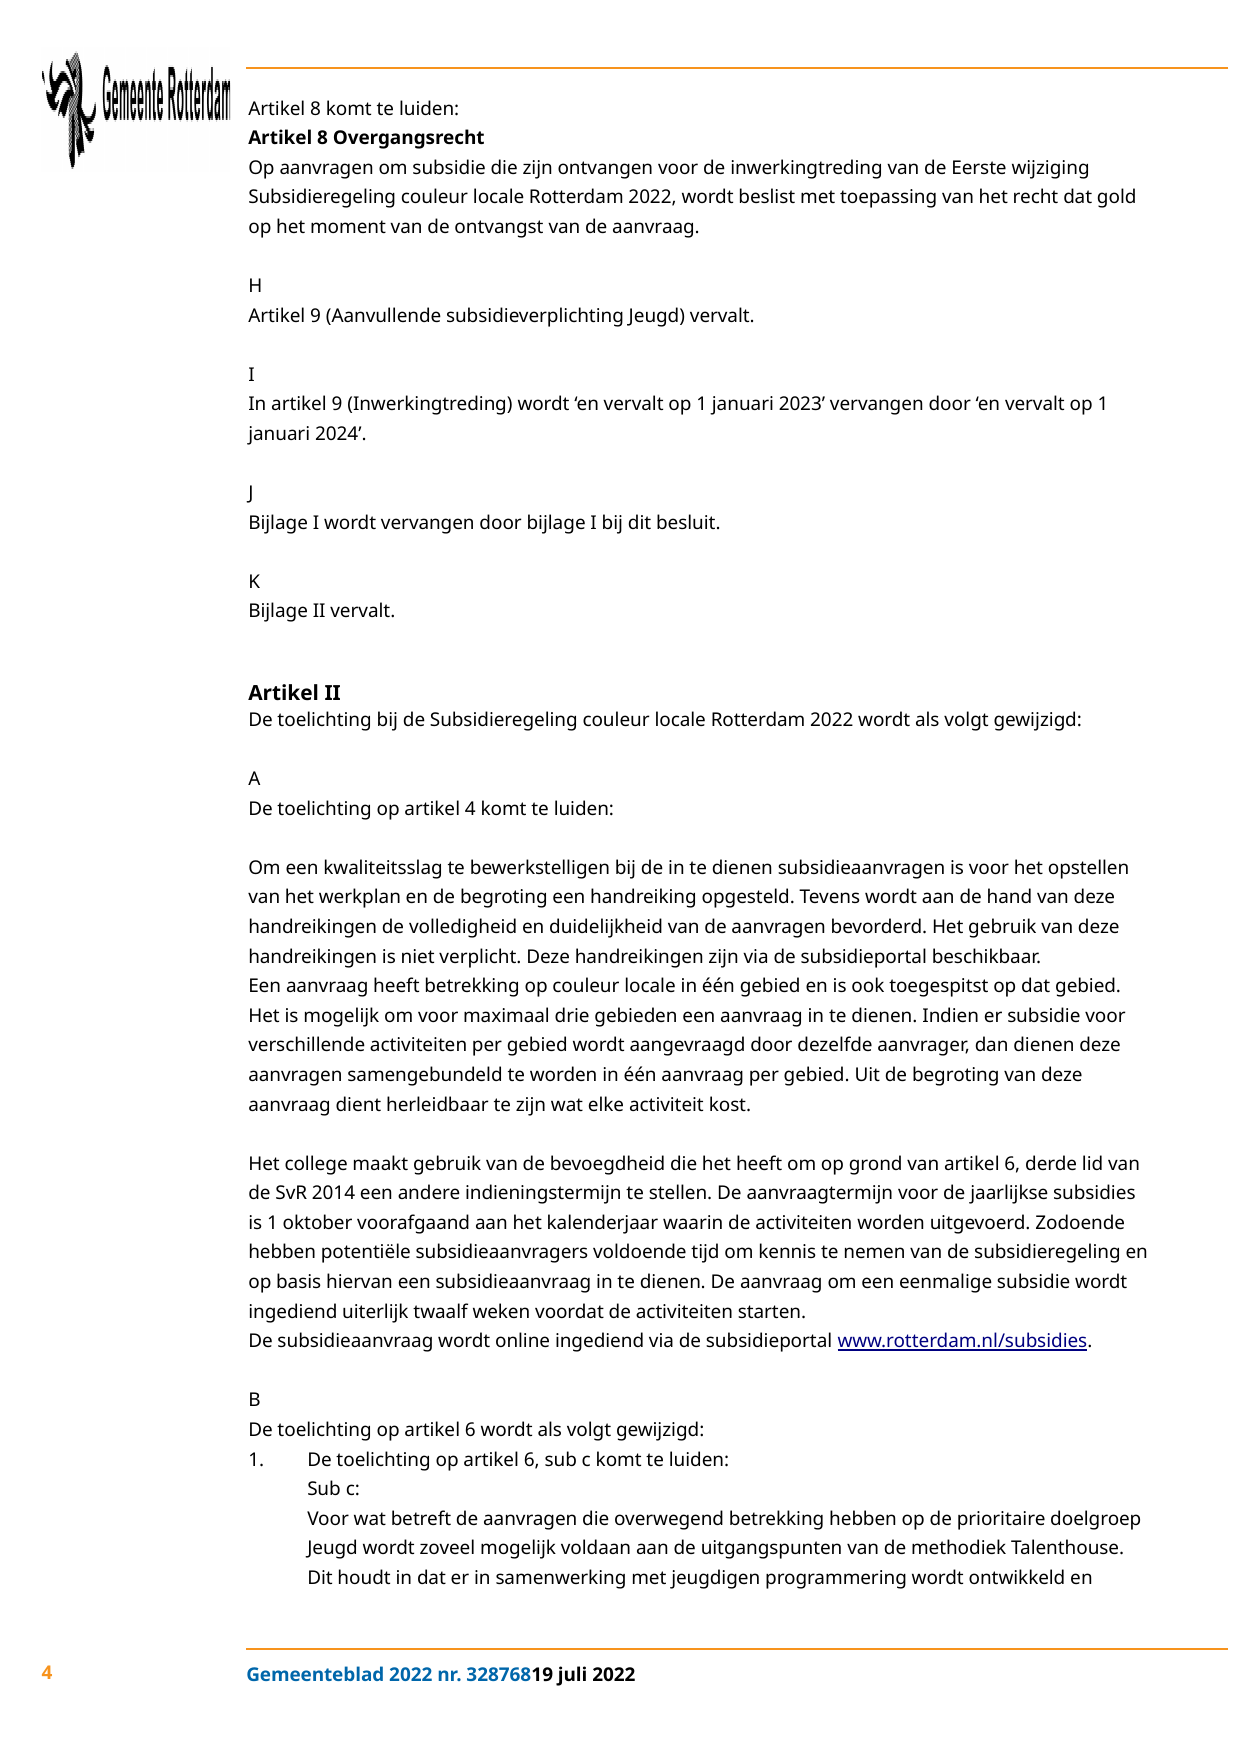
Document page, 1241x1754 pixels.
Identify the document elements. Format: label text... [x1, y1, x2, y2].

text Artikel 9 (Aanvullende subsidieverplichting Jeugd) vervalt. [248, 302, 1152, 328]
text Bijlage I wordt vervangen door bijlage I bij dit besluit. [248, 509, 1152, 535]
text Artikel II [248, 678, 1152, 706]
text De subsidieaanvraag wordt online ingediend via de subsidieportal www.rotterdam.nl/subsidies. [248, 1327, 1152, 1353]
text De toelichting op artikel 4 komt te luiden: [248, 795, 1152, 821]
text K [248, 568, 1152, 594]
list De toelichting op artikel 6, sub c komt te luiden: [248, 1446, 1152, 1471]
text De toelichting bij de Subsidieregeling couleur locale Rotterdam 2022 wordt als volgt gewijzigd: [248, 706, 1152, 732]
text Om een kwaliteitsslag te bewerkstelligen bij de in te dienen subsidieaanvragen is voor het opstellen van het werkplan en de begroting een handreiking opgesteld. Tevens wordt aan de hand van deze handreikingen de volledigheid en duidelijkheid van de aanvragen bevorderd. Het gebruik van deze handreikingen is niet verplicht. Deze handreikingen zijn via de subsidieportal beschikbaar. [248, 854, 1152, 968]
list Sub c: [248, 1475, 1152, 1501]
text J [248, 479, 1152, 505]
text B [248, 1387, 1152, 1412]
text A [248, 765, 1152, 791]
text Artikel 8 Overgangsrecht [248, 124, 1152, 150]
text H [248, 272, 1152, 298]
text Op aanvragen om subsidie die zijn ontvangen voor de inwerkingtreding van de Eerste wijziging Subsidieregeling couleur locale Rotterdam 2022, wordt beslist met toepassing van het recht dat gold op het moment van de ontvangst van de aanvraag. [248, 154, 1152, 239]
picture [41, 47, 231, 172]
text Bijlage II vervalt. [248, 598, 1152, 623]
text I [248, 361, 1152, 387]
text De toelichting op artikel 6 wordt als volgt gewijzigd: [248, 1416, 1152, 1442]
text Het college maakt gebruik van de bevoegdheid die het heeft om op grond van artikel 6, derde lid van de SvR 2014 een andere indieningstermijn te stellen. De aanvraagtermijn voor de jaarlijkse subsidies is 1 oktober voorafgaand aan het kalenderjaar waarin de activiteiten worden uitgevoerd. Zodoende hebben potentiële subsidieaanvragers voldoende tijd om kennis te nemen van de subsidieregeling en op basis hiervan een subsidieaanvraag in te dienen. De aanvraag om een eenmalige subsidie wordt ingediend uiterlijk twaalf weken voordat de activiteiten starten. [248, 1150, 1152, 1323]
text Een aanvraag heeft betrekking op couleur locale in één gebied en is ook toegespitst op dat gebied. Het is mogelijk om voor maximaal drie gebieden een aanvraag in te dienen. Indien er subsidie voor verschillende activiteiten per gebied wordt aangevraagd door dezelfde aanvrager, dan dienen deze aanvragen samengebundeld te worden in één aanvraag per gebied. Uit de begroting van deze aanvraag dient herleidbaar te zijn wat elke activiteit kost. [248, 972, 1152, 1116]
text In artikel 9 (Inwerkingtreding) wordt ‘en vervalt op 1 januari 2023’ vervangen door ‘en vervalt op 1 januari 2024’. [248, 391, 1152, 446]
text Artikel 8 komt te luiden: [248, 95, 1152, 121]
list Voor wat betreft de aanvragen die overwegend betrekking hebben op de prioritaire doelgroep Jeugd wordt zoveel mogelijk voldaan aan de uitgangspunten van de methodiek Talenthouse. Dit houdt in dat er in samenwerking met jeugdigen programmering wordt ontwikkeld en [248, 1505, 1152, 1590]
